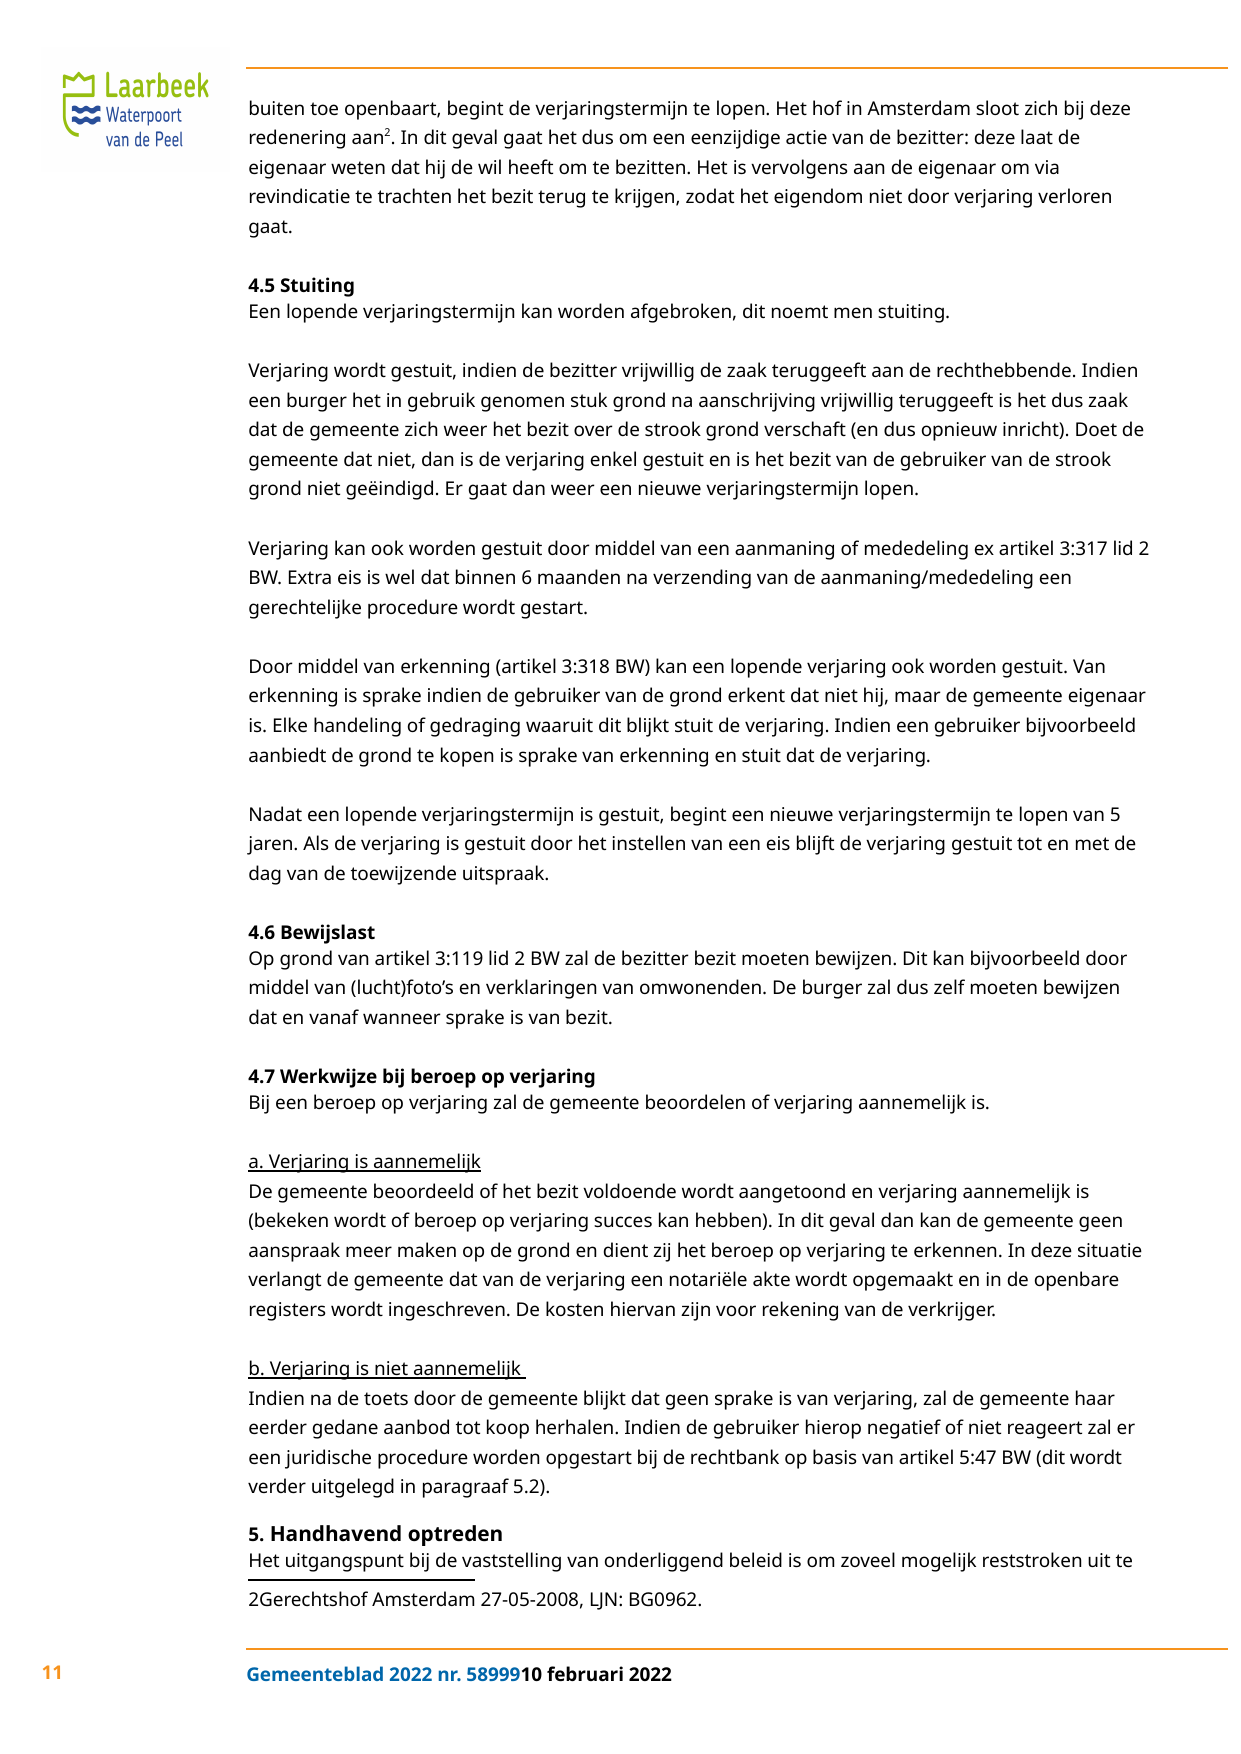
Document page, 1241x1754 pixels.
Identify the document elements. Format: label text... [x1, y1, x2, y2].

text De gemeente beoordeeld of het bezit voldoende wordt aangetoond en verjaring aannemelijk is (bekeken wordt of beroep op verjaring succes kan hebben). In dit geval dan kan de gemeente geen aanspraak meer maken op de grond en dient zij het beroep op verjaring te erkennen. In deze situatie verlangt de gemeente dat van de verjaring een notariële akte wordt opgemaakt en in de openbare registers wordt ingeschreven. De kosten hiervan zijn voor rekening van de verkrijger. [248, 1178, 1152, 1322]
text Het uitgangspunt bij de vaststelling van onderliggend beleid is om zoveel mogelijk reststroken uit te [248, 1548, 1152, 1573]
text a. Verjaring is aannemelijk [248, 1148, 1152, 1174]
text Gerechtshof Amsterdam 27-05-2008, LJN: BG0962. [248, 1586, 1152, 1612]
text 4.5 Stuiting [248, 272, 1152, 298]
text Op grond van artikel 3:119 lid 2 BW zal de bezitter bezit moeten bewijzen. Dit kan bijvoorbeeld door middel van (lucht)foto’s en verklaringen van omwonenden. De burger zal dus zelf moeten bewijzen dat en vanaf wanneer sprake is van bezit. [248, 945, 1152, 1030]
text Een lopende verjaringstermijn kan worden afgebroken, dit noemt men stuiting. [248, 298, 1152, 324]
text Door middel van erkenning (artikel 3:318 BW) kan een lopende verjaring ook worden gestuit. Van erkenning is sprake indien de gebruiker van de grond erkent dat niet hij, maar de gemeente eigenaar is. Elke handeling of gedraging waaruit dit blijkt stuit de verjaring. Indien een gebruiker bijvoorbeeld aanbiedt de grond te kopen is sprake van erkenning en stuit dat de verjaring. [248, 653, 1152, 767]
text b. Verjaring is niet aannemelijk [248, 1355, 1152, 1381]
text 5. Handhavend optreden [248, 1519, 1152, 1548]
text Verjaring wordt gestuit, indien de bezitter vrijwillig de zaak teruggeeft aan de rechthebbende. Indien een burger het in gebruik genomen stuk grond na aanschrijving vrijwillig teruggeeft is het dus zaak dat de gemeente zich weer het bezit over de strook grond verschaft (en dus opnieuw inricht). Doet de gemeente dat niet, dan is de verjaring enkel gestuit en is het bezit van de gebruiker van de strook grond niet geëindigd. Er gaat dan weer een nieuwe verjaringstermijn lopen. [248, 357, 1152, 501]
text 4.6 Bewijslast [248, 919, 1152, 945]
picture [41, 47, 231, 172]
text 4.7 Werkwijze bij beroep op verjaring [248, 1063, 1152, 1089]
text Indien na de toets door de gemeente blijkt dat geen sprake is van verjaring, zal de gemeente haar eerder gedane aanbod tot koop herhalen. Indien de gebruiker hierop negatief of niet reageert zal er een juridische procedure worden opgestart bij de rechtbank op basis van artikel 5:47 BW (dit wordt verder uitgelegd in paragraaf 5.2). [248, 1385, 1152, 1499]
text Bij een beroep op verjaring zal de gemeente beoordelen of verjaring aannemelijk is. [248, 1089, 1152, 1115]
text buiten toe openbaart, begint de verjaringstermijn te lopen. Het hof in Amsterdam sloot zich bij deze redenering aan. In dit geval gaat het dus om een eenzijdige actie van de bezitter: deze laat de eigenaar weten dat hij de wil heeft om te bezitten. Het is vervolgens aan de eigenaar om via revindicatie te trachten het bezit terug te krijgen, zodat het eigendom niet door verjaring verloren gaat. [248, 95, 1152, 239]
text Verjaring kan ook worden gestuit door middel van een aanmaning of mededeling ex artikel 3:317 lid 2 BW. Extra eis is wel dat binnen 6 maanden na verzending van de aanmaning/mededeling een gerechtelijke procedure wordt gestart. [248, 535, 1152, 619]
text Nadat een lopende verjaringstermijn is gestuit, begint een nieuwe verjaringstermijn te lopen van 5 jaren. Als de verjaring is gestuit door het instellen van een eis blijft de verjaring gestuit tot en met de dag van de toewijzende uitspraak. [248, 801, 1152, 886]
